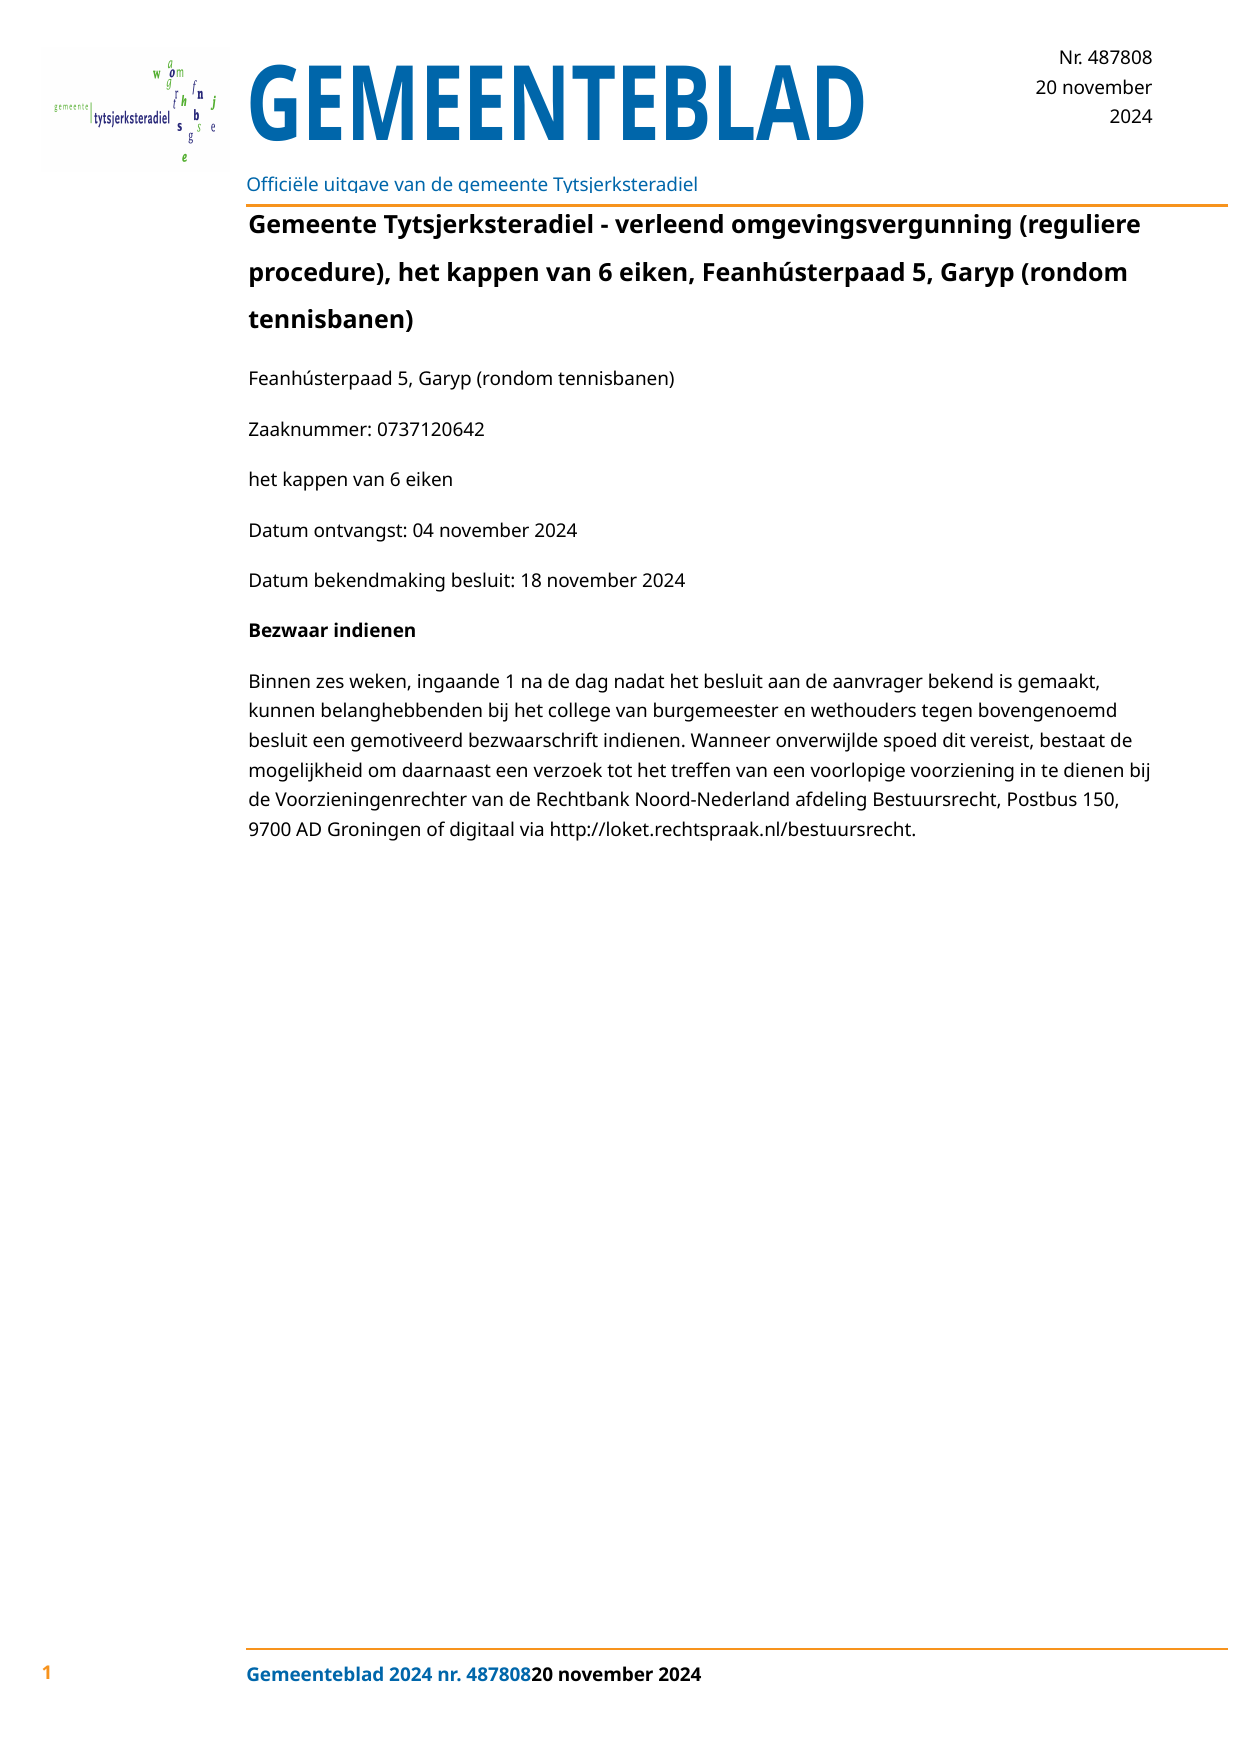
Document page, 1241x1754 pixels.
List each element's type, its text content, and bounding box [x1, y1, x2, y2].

text het kappen van 6 eiken [248, 466, 1152, 492]
text Gemeente Tytsjerksteradiel - verleend omgevingsvergunning (reguliere procedure), het kappen van 6 eiken, Feanhústerpaad 5, Garyp (rondom tennisbanen) [248, 207, 1152, 336]
text Binnen zes weken, ingaande 1 na de dag nadat het besluit aan de aanvrager bekend is gemaakt, kunnen belanghebbenden bij het college van burgemeester en wethouders tegen bovengenoemd besluit een gemotiveerd bezwaarschrift indienen. Wanneer onverwijlde spoed dit vereist, bestaat de mogelijkheid om daarnaast een verzoek tot het treffen van een voorlopige voorziening in te dienen bij de Voorzieningenrechter van de Rechtbank Noord-Nederland afdeling Bestuursrecht, Postbus 150, 9700 AD Groningen of digitaal via http://loket.rechtspraak.nl/bestuursrecht. [248, 668, 1152, 842]
text Zaaknummer: 0737120642 [248, 416, 1152, 442]
picture [41, 47, 231, 172]
text Feanhústerpaad 5, Garyp (rondom tennisbanen) [248, 366, 1152, 391]
text Datum bekendmaking besluit: 18 november 2024 [248, 567, 1152, 593]
text Bezwaar indienen [248, 618, 1152, 643]
text Datum ontvangst: 04 november 2024 [248, 517, 1152, 542]
